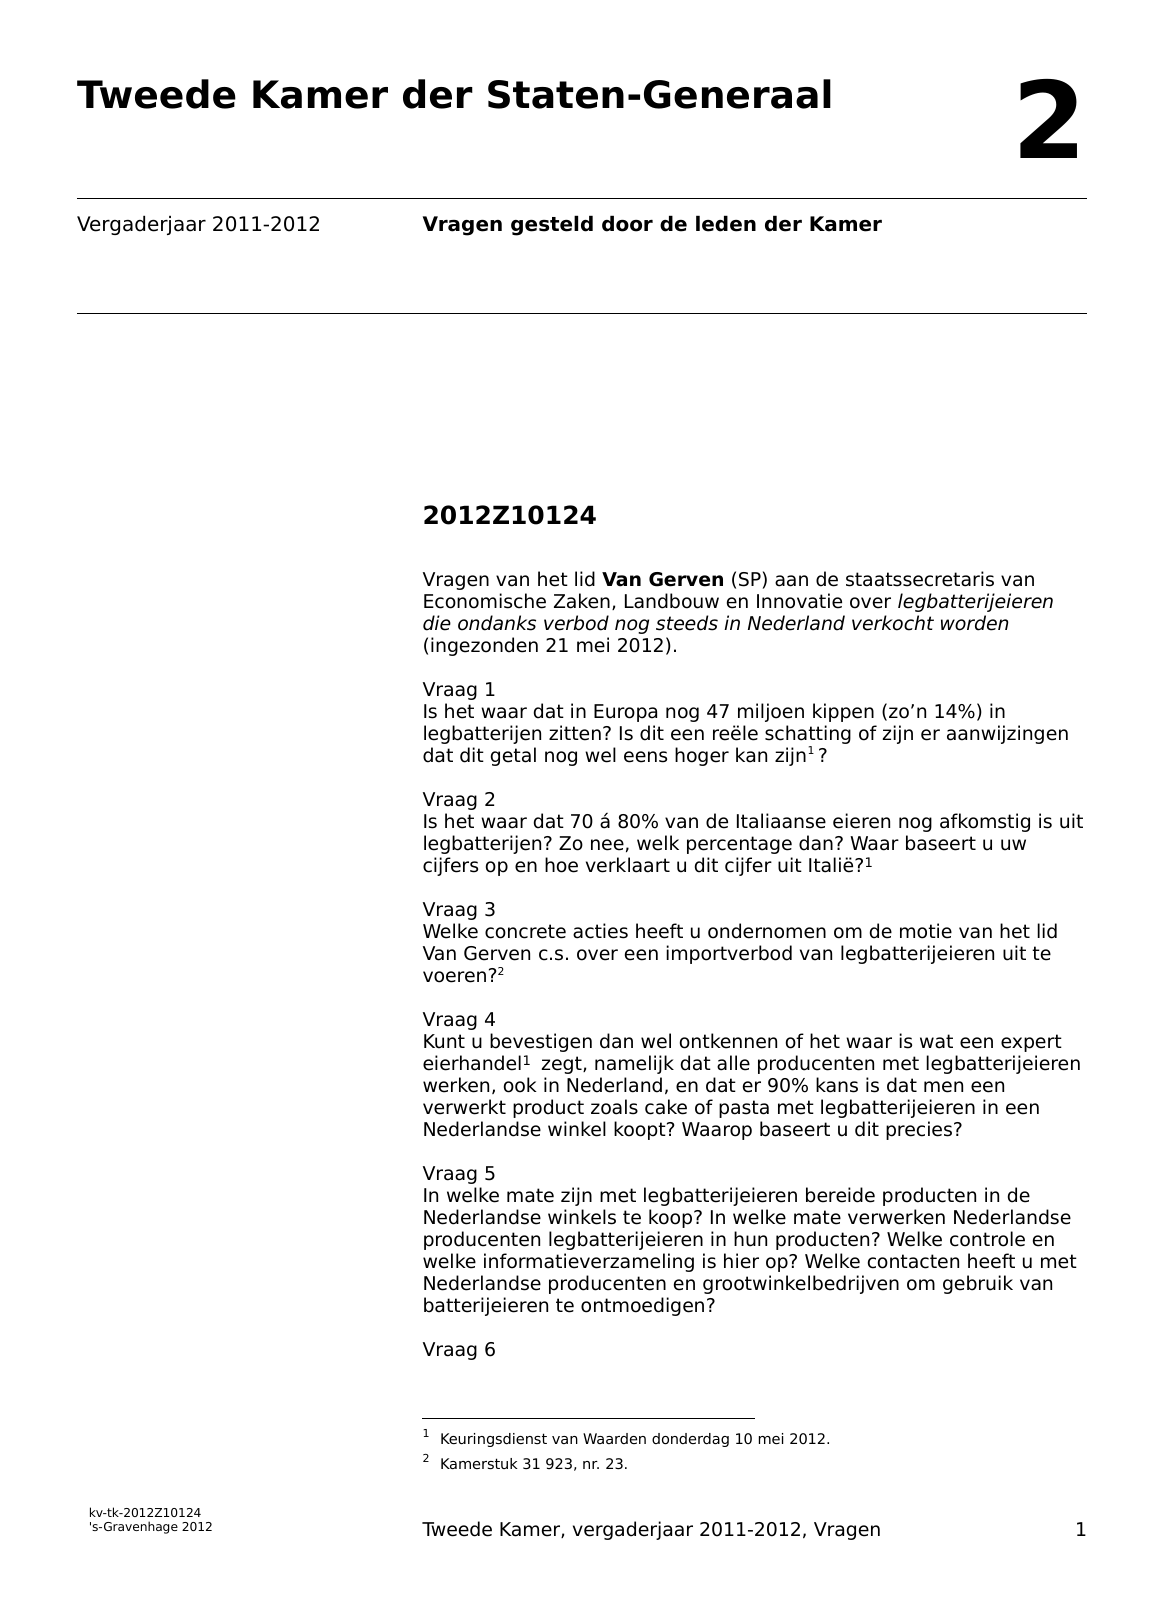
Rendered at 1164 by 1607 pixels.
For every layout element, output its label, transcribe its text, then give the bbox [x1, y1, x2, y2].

table_cell Vragen gesteld door de leden der Kamer [422, 199, 1087, 313]
text Kamerstuk 31 923, nr. 23. [422, 1452, 1087, 1474]
text In welke mate zijn met legbatterijeieren bereide producten in de Nederlandse winkels te koop? In welke mate verwerken Nederlandse producenten legbatterijeieren in hun producten? Welke controle en welke informatieverzameling is hier op? Welke contacten heeft u met Nederlandse producenten en grootwinkelbedrijven om gebruik van batterijeieren te ontmoedigen? [422, 1185, 1087, 1317]
text Welke concrete acties heeft u ondernomen om de motie van het lid Van Gerven c.s. over een importverbod van legbatterijeieren uit te voeren? [422, 921, 1087, 987]
text Is het waar dat in Europa nog 47 miljoen kippen (zo’n 14%) in legbatterijen zitten? Is dit een reële schatting of zijn er aanwijzingen dat dit getal nog wel eens hoger kan zijn? [422, 701, 1087, 767]
text 's-Gravenhage 2012 [88, 1520, 323, 1534]
text Vraag 3 [422, 899, 1087, 921]
text Vraag 1 [422, 679, 1087, 701]
table_header 2 [886, 59, 1087, 198]
table_cell Vergaderjaar 2011-2012 [77, 199, 422, 313]
text Is het waar dat 70 á 80% van de Italiaanse eieren nog afkomstig is uit legbatterijen? Zo nee, welk percentage dan? Waar baseert u uw cijfers op en hoe verklaart u dit cijfer uit Italië?1 [422, 811, 1087, 877]
text Vraag 4 [422, 1009, 1087, 1031]
text Vraag 2 [422, 789, 1087, 811]
text kv-tk-2012Z10124 [88, 1506, 323, 1520]
text Keuringsdienst van Waarden donderdag 10 mei 2012. [422, 1427, 1087, 1449]
text Vragen van het lid Van Gerven (SP) aan de staatssecretaris van Economische Zaken, Landbouw en Innovatie over legbatterijeieren die ondanks verbod nog steeds in Nederland verkocht worden (ingezonden 21 mei 2012). [422, 569, 1087, 657]
text Vraag 6 [422, 1339, 1087, 1361]
text Vraag 5 [422, 1163, 1087, 1185]
text Kunt u bevestigen dan wel ontkennen of het waar is wat een expert eierhandel1 zegt, namelijk dat alle producenten met legbatterijeieren werken, ook in Nederland, en dat er 90% kans is dat men een verwerkt product zoals cake of pasta met legbatterijeieren in een Nederlandse winkel koopt? Waarop baseert u dit precies? [422, 1031, 1087, 1141]
table_header Tweede Kamer der Staten-Generaal [77, 59, 886, 198]
text 2012Z10124 [422, 501, 1087, 531]
